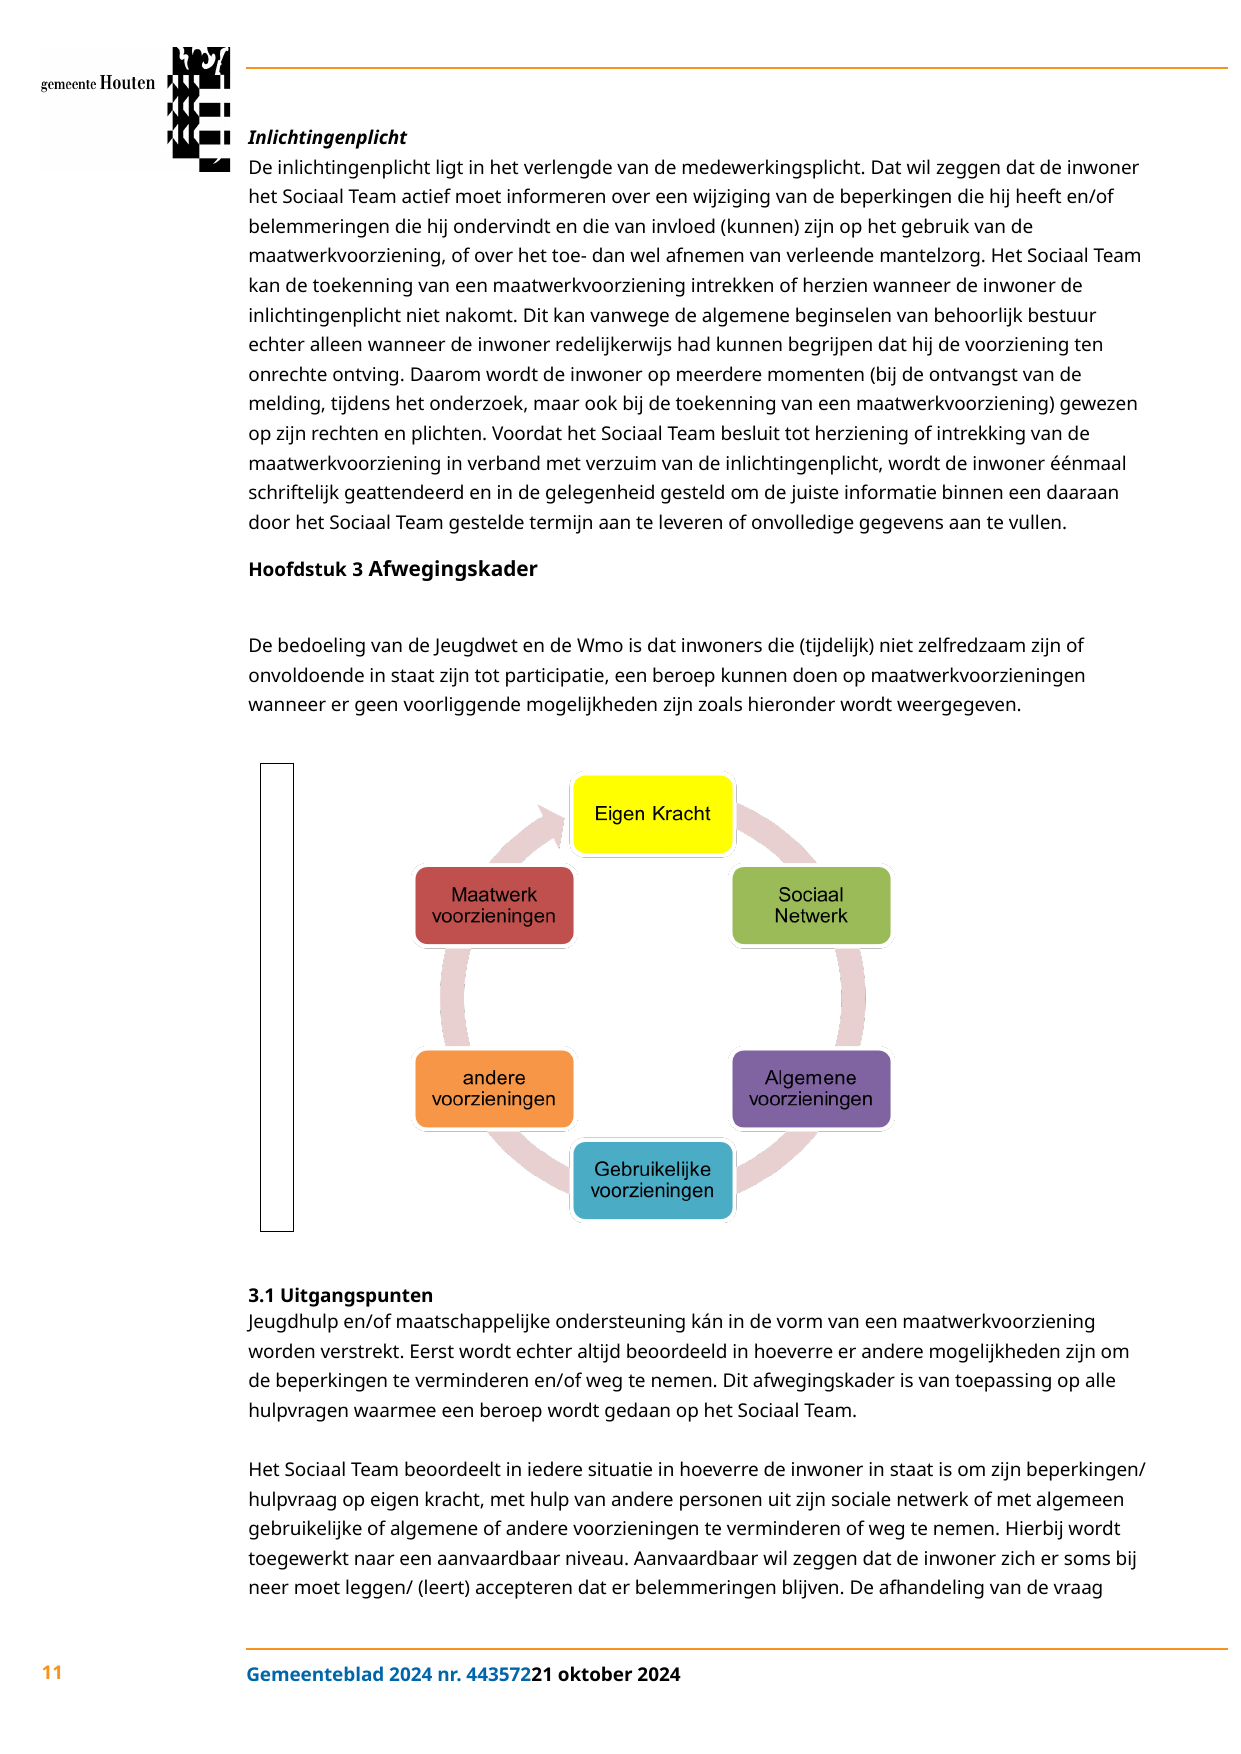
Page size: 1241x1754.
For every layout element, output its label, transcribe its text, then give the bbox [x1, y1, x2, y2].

picture [268, 771, 1037, 1223]
text 3.1 Uitgangspunten [248, 1282, 1152, 1308]
text Jeugdhulp en/of maatschappelijke ondersteuning kán in de vorm van een maatwerkvoorziening worden verstrekt. Eerst wordt echter altijd beoordeeld in hoeverre er andere mogelijkheden zijn om de beperkingen te verminderen en/of weg te nemen. Dit afwegingskader is van toepassing op alle hulpvragen waarmee een beroep wordt gedaan op het Sociaal Team. [248, 1308, 1152, 1423]
text De bedoeling van de Jeugdwet en de Wmo is dat inwoners die (tijdelijk) niet zelfredzaam zijn of onvoldoende in staat zijn tot participatie, een beroep kunnen doen op maatwerkvoorzieningen wanneer er geen voorliggende mogelijkheden zijn zoals hieronder wordt weergegeven. [248, 632, 1152, 717]
text Hoofdstuk 3 Afwegingskader [248, 554, 1152, 583]
text De inlichtingenplicht ligt in het verlengde van de medewerkingsplicht. Dat wil zeggen dat de inwoner het Sociaal Team actief moet informeren over een wijziging van de beperkingen die hij heeft en/of belemmeringen die hij ondervindt en die van invloed (kunnen) zijn op het gebruik van de maatwerkvoorziening, of over het toe- dan wel afnemen van verleende mantelzorg. Het Sociaal Team kan de toekenning van een maatwerkvoorziening intrekken of herzien wanneer de inwoner de inlichtingenplicht niet nakomt. Dit kan vanwege de algemene beginselen van behoorlijk bestuur echter alleen wanneer de inwoner redelijkerwijs had kunnen begrijpen dat hij de voorziening ten onrechte ontving. Daarom wordt de inwoner op meerdere momenten (bij de ontvangst van de melding, tijdens het onderzoek, maar ook bij de toekenning van een maatwerkvoorziening) gewezen op zijn rechten en plichten. Voordat het Sociaal Team besluit tot herziening of intrekking van de maatwerkvoorziening in verband met verzuim van de inlichtingenplicht, wordt de inwoner éénmaal schriftelijk geattendeerd en in de gelegenheid gesteld om de juiste informatie binnen een daaraan door het Sociaal Team gestelde termijn aan te leveren of onvolledige gegevens aan te vullen. [248, 154, 1152, 535]
text Inlichtingenplicht [248, 124, 1152, 150]
text Het Sociaal Team beoordeelt in iedere situatie in hoeverre de inwoner in staat is om zijn beperkingen/ hulpvraag op eigen kracht, met hulp van andere personen uit zijn sociale netwerk of met algemeen gebruikelijke of algemene of andere voorzieningen te verminderen of weg te nemen. Hierbij wordt toegewerkt naar een aanvaardbaar niveau. Aanvaardbaar wil zeggen dat de inwoner zich er soms bij neer moet leggen/ (leert) accepteren dat er belemmeringen blijven. De afhandeling van de vraag [248, 1456, 1152, 1600]
picture [41, 47, 231, 172]
